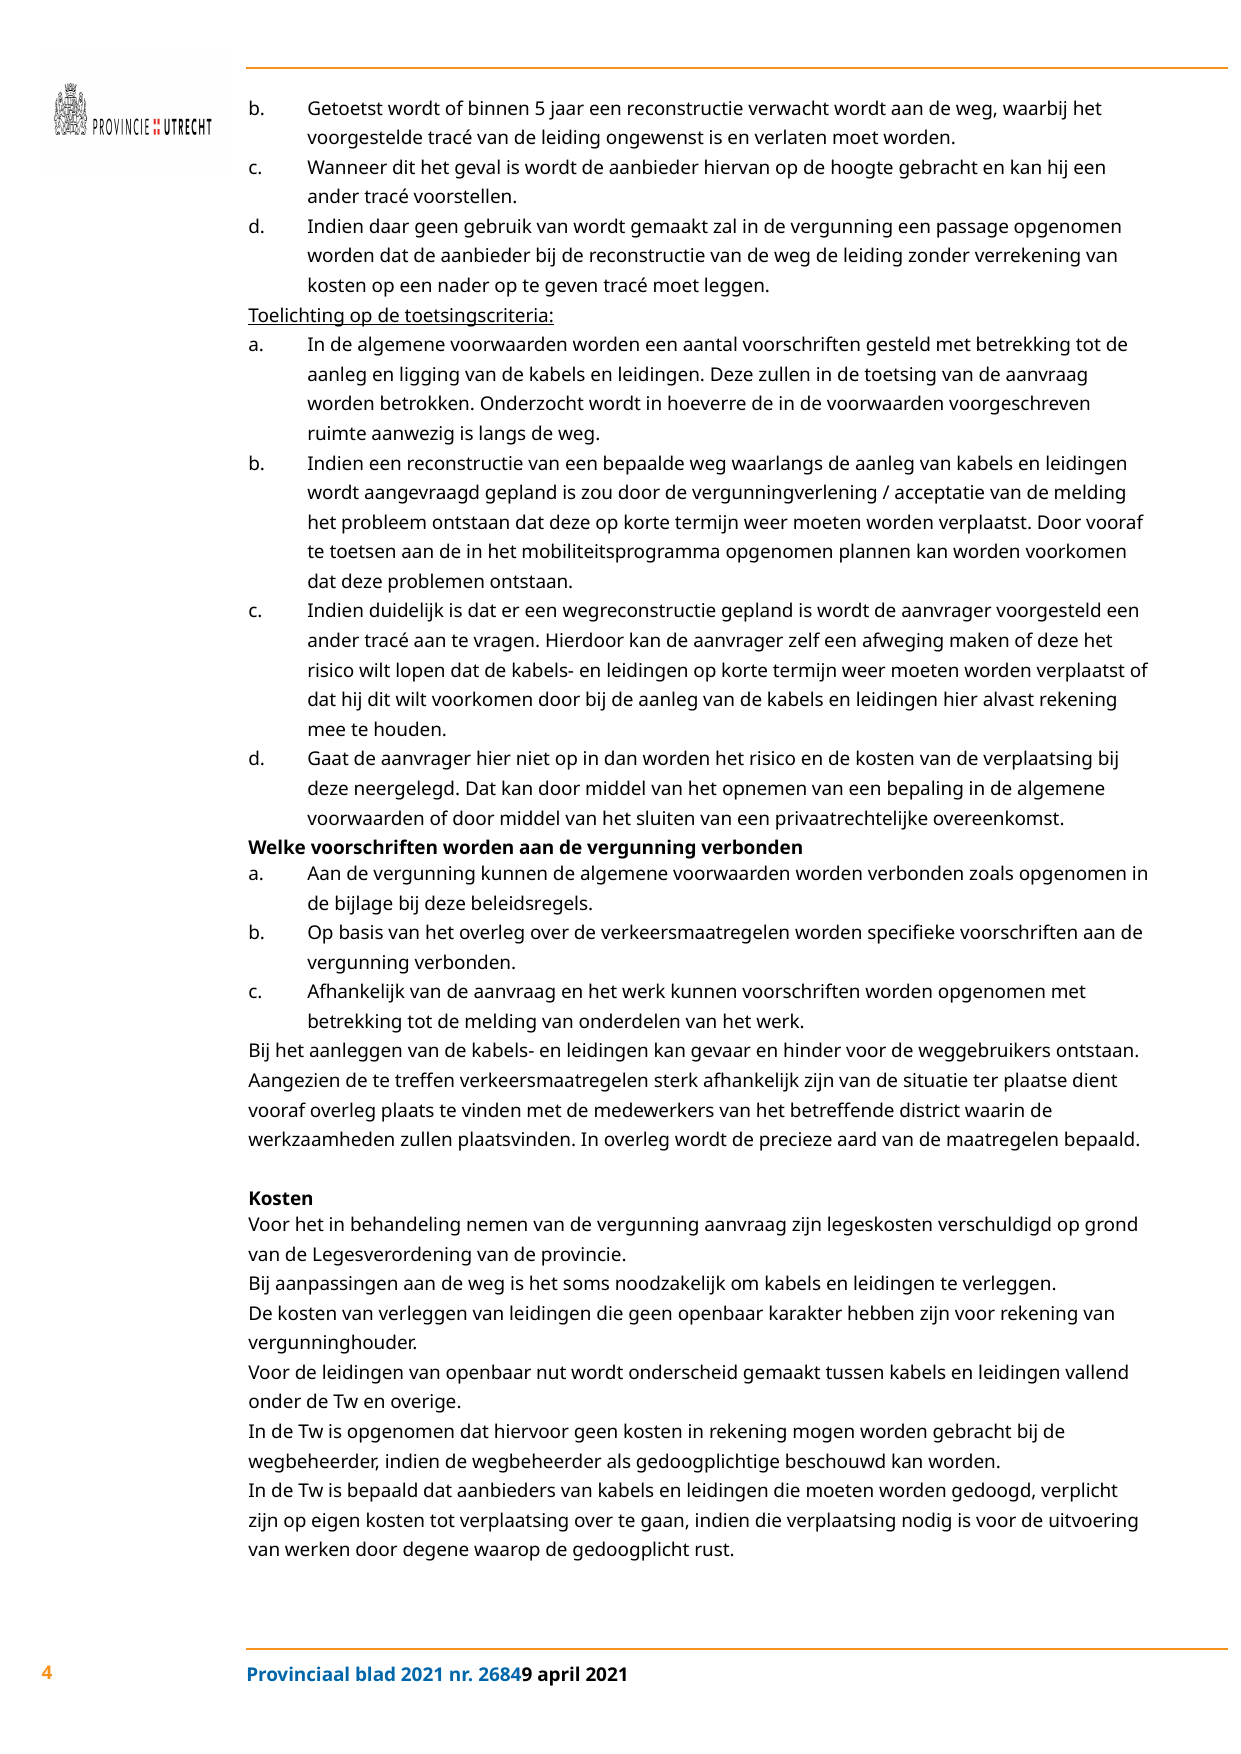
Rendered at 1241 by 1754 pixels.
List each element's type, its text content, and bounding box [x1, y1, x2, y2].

list Gaat de aanvrager hier niet op in dan worden het risico en de kosten van de verplaatsing bij deze neergelegd. Dat kan door middel van het opnemen van een bepaling in de algemene voorwaarden of door middel van het sluiten van een privaatrechtelijke overeenkomst. [248, 746, 1152, 831]
list Indien duidelijk is dat er een wegreconstructie gepland is wordt de aanvrager voorgesteld een ander tracé aan te vragen. Hierdoor kan de aanvrager zelf een afweging maken of deze het risico wilt lopen dat de kabels- en leidingen op korte termijn weer moeten worden verplaatst of dat hij dit wilt voorkomen door bij de aanleg van de kabels en leidingen hier alvast rekening mee te houden. [248, 598, 1152, 742]
list Indien een reconstructie van een bepaalde weg waarlangs de aanleg van kabels en leidingen wordt aangevraagd gepland is zou door de vergunningverlening / acceptatie van de melding het probleem ontstaan dat deze op korte termijn weer moeten worden verplaatst. Door vooraf te toetsen aan de in het mobiliteitsprogramma opgenomen plannen kan worden voorkomen dat deze problemen ontstaan. [248, 450, 1152, 594]
list In de algemene voorwaarden worden een aantal voorschriften gesteld met betrekking tot de aanleg en ligging van de kabels en leidingen. Deze zullen in de toetsing van de aanvraag worden betrokken. Onderzocht wordt in hoeverre de in de voorwaarden voorgeschreven ruimte aanwezig is langs de weg. [248, 331, 1152, 446]
text Voor de leidingen van openbaar nut wordt onderscheid gemaakt tussen kabels en leidingen vallend onder de Tw en overige. [248, 1359, 1152, 1414]
text Bij aanpassingen aan de weg is het soms noodzakelijk om kabels en leidingen te verleggen. [248, 1270, 1152, 1296]
text De kosten van verleggen van leidingen die geen openbaar karakter hebben zijn voor rekening van vergunninghouder. [248, 1300, 1152, 1355]
list Afhankelijk van de aanvraag en het werk kunnen voorschriften worden opgenomen met betrekking tot de melding van onderdelen van het werk. [248, 978, 1152, 1034]
text Toelichting op de toetsingscriteria: [248, 302, 1152, 328]
list Getoetst wordt of binnen 5 jaar een reconstructie verwacht wordt aan de weg, waarbij het voorgestelde tracé van de leiding ongewenst is en verlaten moet worden. [248, 95, 1152, 150]
text Welke voorschriften worden aan de vergunning verbonden [248, 834, 1152, 860]
text Voor het in behandeling nemen van de vergunning aanvraag zijn legeskosten verschuldigd op grond van de Legesverordening van de provincie. [248, 1211, 1152, 1267]
list Indien daar geen gebruik van wordt gemaakt zal in de vergunning een passage opgenomen worden dat de aanbieder bij de reconstructie van de weg de leiding zonder verrekening van kosten op een nader op te geven tracé moet leggen. [248, 213, 1152, 298]
picture [41, 47, 231, 172]
text Bij het aanleggen van de kabels- en leidingen kan gevaar en hinder voor de weggebruikers ontstaan. Aangezien de te treffen verkeersmaatregelen sterk afhankelijk zijn van de situatie ter plaatse dient vooraf overleg plaats te vinden met de medewerkers van het betreffende district waarin de werkzaamheden zullen plaatsvinden. In overleg wordt de precieze aard van de maatregelen bepaald. [248, 1038, 1152, 1152]
list Aan de vergunning kunnen de algemene voorwaarden worden verbonden zoals opgenomen in de bijlage bij deze beleidsregels. [248, 860, 1152, 915]
list Op basis van het overleg over de verkeersmaatregelen worden specifieke voorschriften aan de vergunning verbonden. [248, 919, 1152, 974]
text Kosten [248, 1186, 1152, 1211]
list Wanneer dit het geval is wordt de aanbieder hiervan op de hoogte gebracht en kan hij een ander tracé voorstellen. [248, 154, 1152, 209]
text In de Tw is opgenomen dat hiervoor geen kosten in rekening mogen worden gebracht bij de wegbeheerder, indien de wegbeheerder als gedoogplichtige beschouwd kan worden. [248, 1418, 1152, 1474]
text In de Tw is bepaald dat aanbieders van kabels en leidingen die moeten worden gedoogd, verplicht zijn op eigen kosten tot verplaatsing over te gaan, indien die verplaatsing nodig is voor de uitvoering van werken door degene waarop de gedoogplicht rust. [248, 1477, 1152, 1562]
